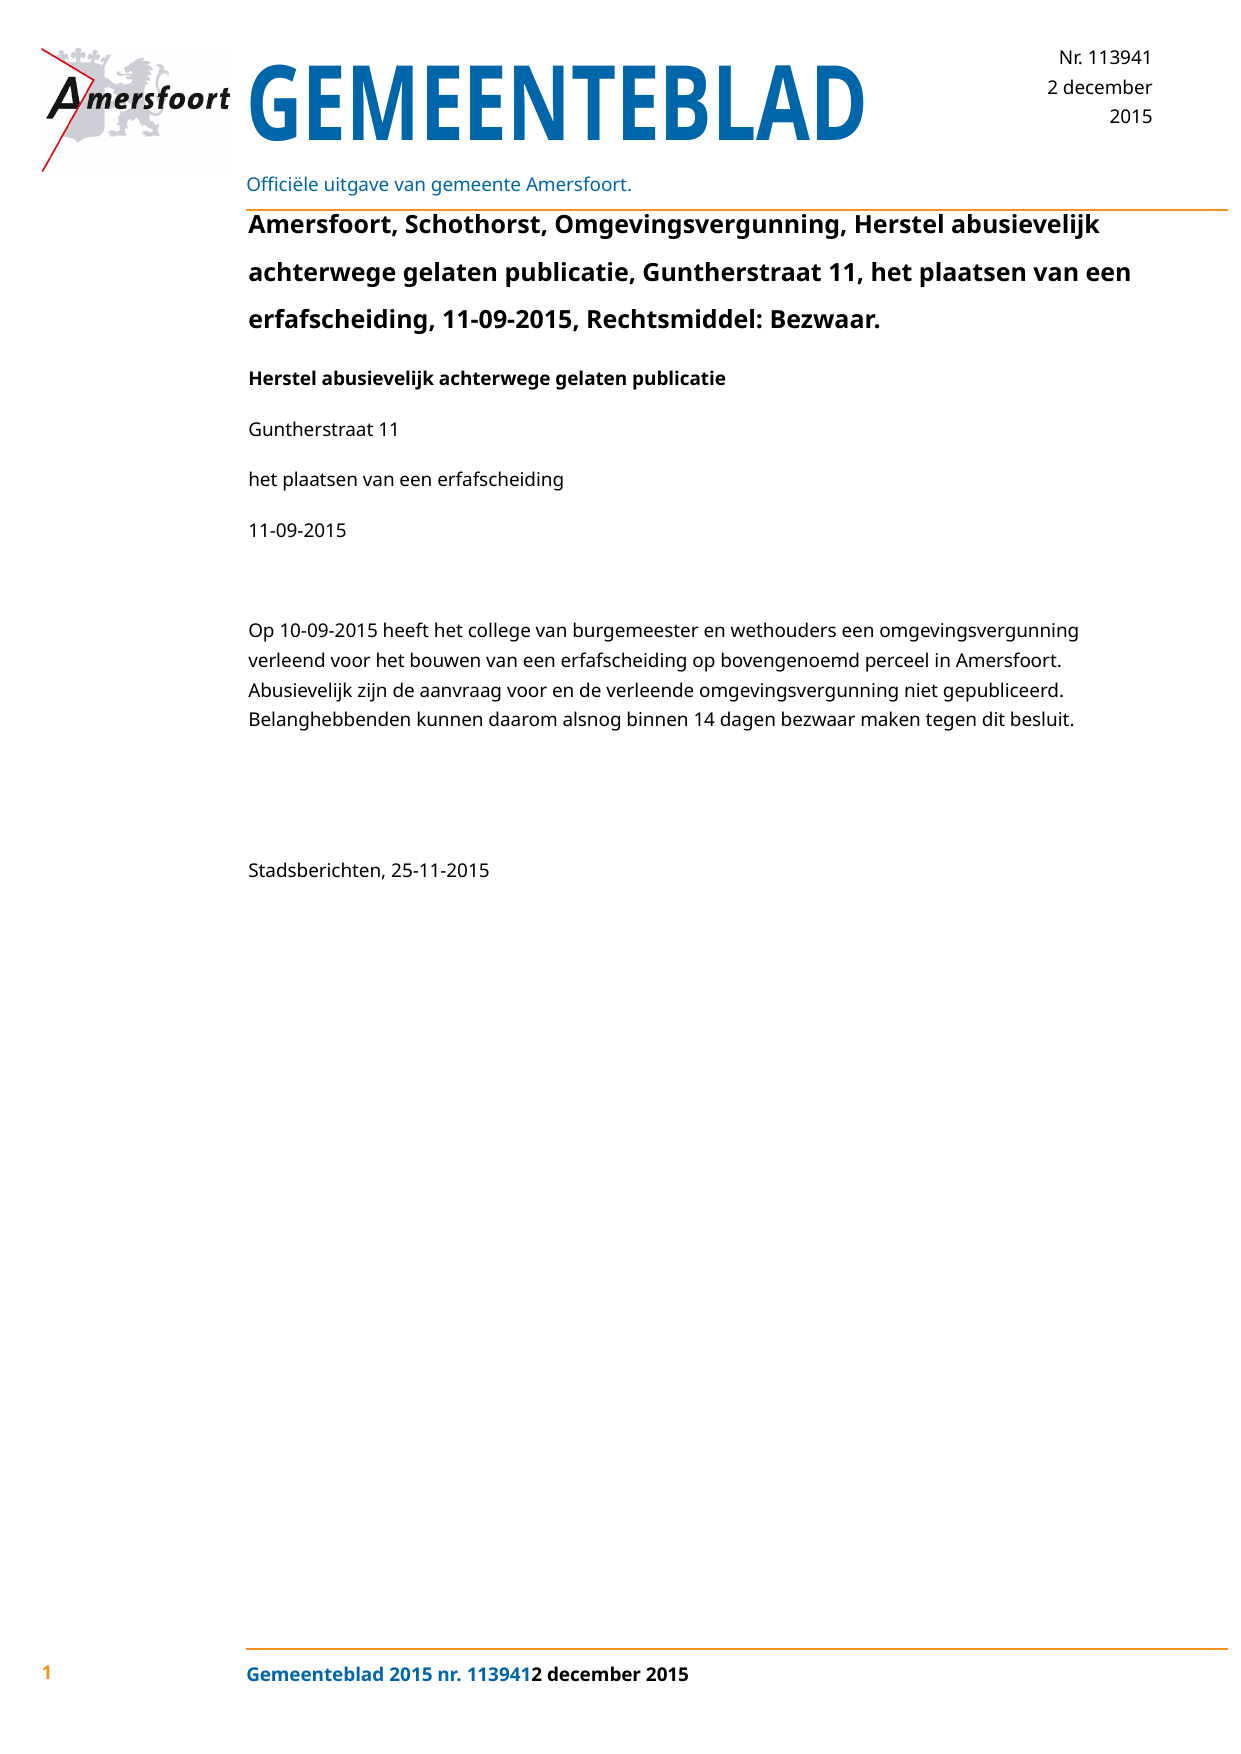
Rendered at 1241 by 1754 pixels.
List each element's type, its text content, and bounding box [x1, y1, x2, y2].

picture [41, 47, 231, 172]
text 11-09-2015 [248, 517, 1152, 542]
text Stadsberichten, 25-11-2015 [248, 858, 1152, 883]
text Op 10-09-2015 heeft het college van burgemeester en wethouders een omgevingsvergunning verleend voor het bouwen van een erfafscheiding op bovengenoemd perceel in Amersfoort. Abusievelijk zijn de aanvraag voor en de verleende omgevingsvergunning niet gepubliceerd. Belanghebbenden kunnen daarom alsnog binnen 14 dagen bezwaar maken tegen dit besluit. [248, 618, 1152, 732]
text het plaatsen van een erfafscheiding [248, 466, 1152, 492]
text Amersfoort, Schothorst, Omgevingsvergunning, Herstel abusievelijk achterwege gelaten publicatie, Guntherstraat 11, het plaatsen van een erfafscheiding, 11-09-2015, Rechtsmiddel: Bezwaar. [248, 211, 1152, 336]
text Guntherstraat 11 [248, 416, 1152, 442]
text Herstel abusievelijk achterwege gelaten publicatie [248, 366, 1152, 391]
